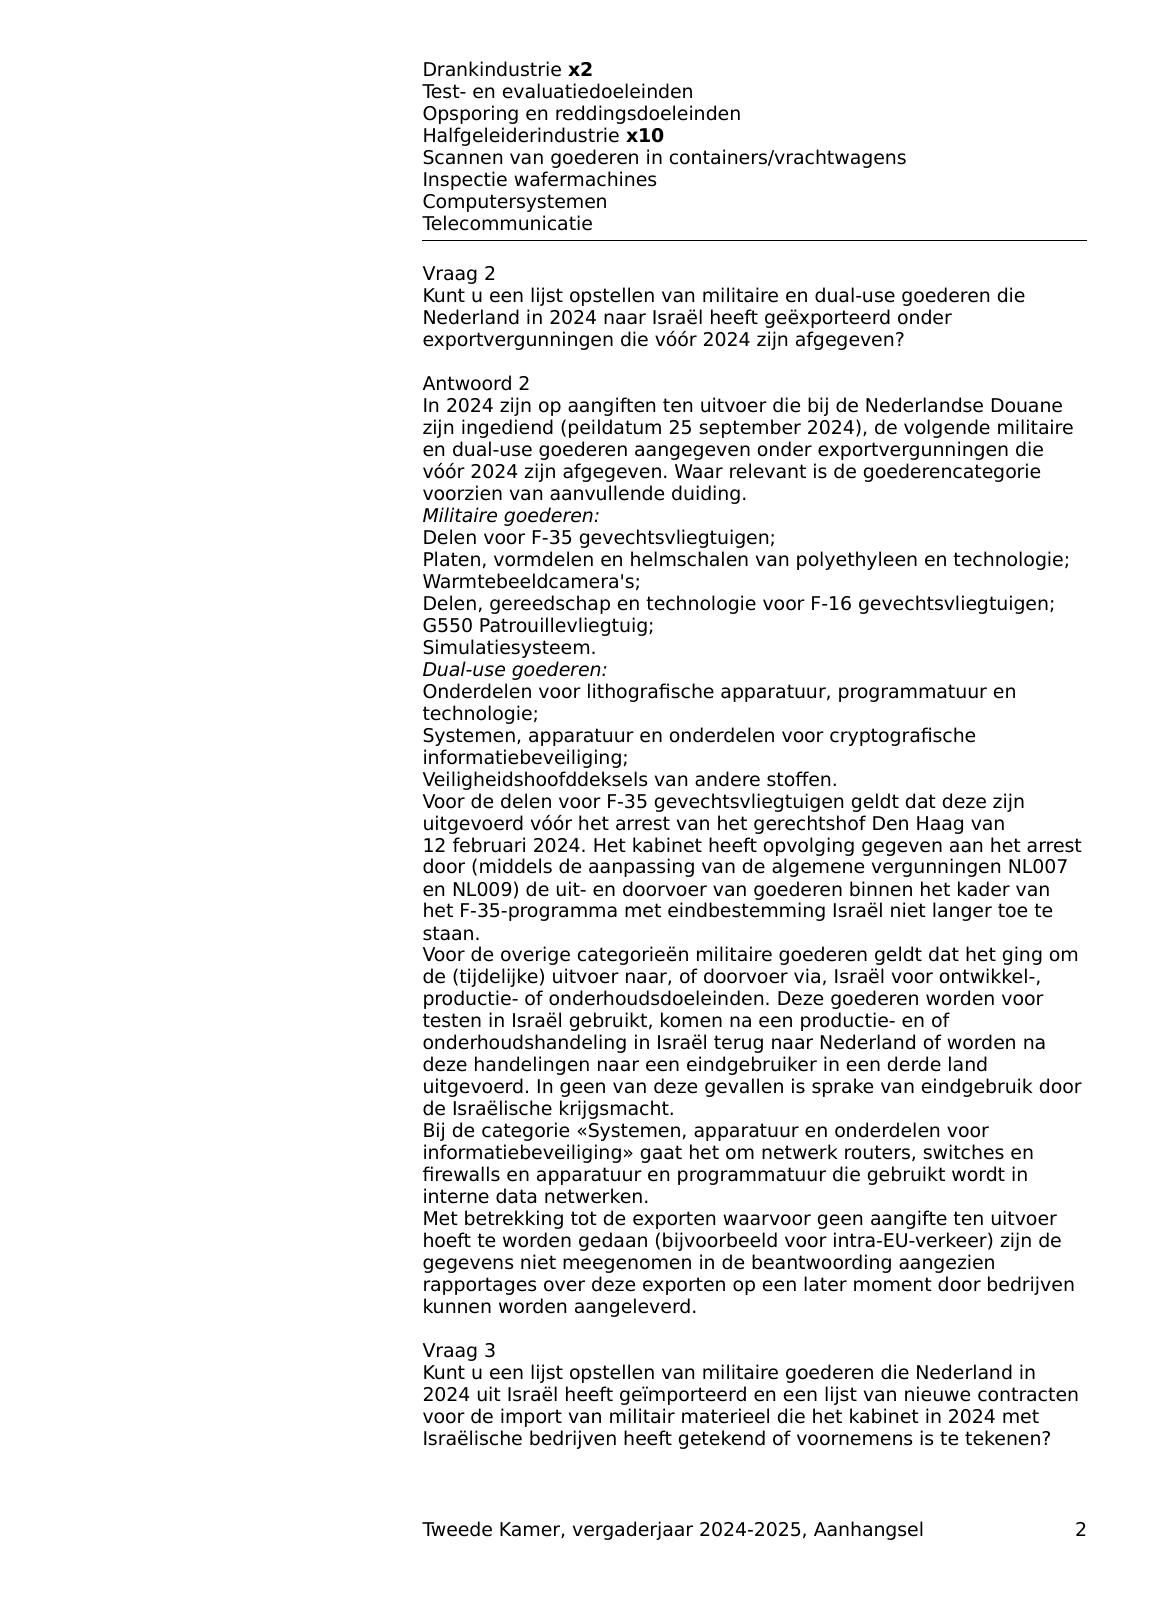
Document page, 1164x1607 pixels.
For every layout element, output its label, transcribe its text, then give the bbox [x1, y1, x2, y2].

text Voor de delen voor F-35 gevechtsvliegtuigen geldt dat deze zijn uitgevoerd vóór het arrest van het gerechtshof Den Haag van 12 februari 2024. Het kabinet heeft opvolging gegeven aan het arrest door (middels de aanpassing van de algemene vergunningen NL007 en NL009) de uit- en doorvoer van goederen binnen het kader van het F-35-programma met eindbestemming Israël niet langer toe te staan. [422, 791, 1087, 944]
text Vraag 3 [422, 1340, 1087, 1362]
table_cell Test- en evaluatiedoeleinden [422, 81, 1087, 103]
text Veiligheidshoofddeksels van andere stoffen. [422, 768, 1087, 791]
text Bij de categorie «Systemen, apparatuur en onderdelen voor informatiebeveiliging» gaat het om netwerk routers, switches en firewalls en apparatuur en programmatuur die gebruikt wordt in interne data netwerken. [422, 1120, 1087, 1208]
text Met betrekking tot de exporten waarvoor geen aangifte ten uitvoer hoeft te worden gedaan (bijvoorbeeld voor intra-EU-verkeer) zijn de gegevens niet meegenomen in de beantwoording aangezien rapportages over deze exporten op een later moment door bedrijven kunnen worden aangeleverd. [422, 1208, 1087, 1318]
table_cell Opsporing en reddingsdoeleinden [422, 103, 1087, 125]
text G550 Patrouillevliegtuig; [422, 615, 1087, 637]
text Warmtebeeldcamera's; [422, 571, 1087, 593]
table_cell Telecommunicatie [422, 213, 1087, 239]
text Platen, vormdelen en helmschalen van polyethyleen en technologie; [422, 549, 1087, 571]
text Systemen, apparatuur en onderdelen voor cryptografische informatiebeveiliging; [422, 724, 1087, 768]
table_cell Computersystemen [422, 191, 1087, 213]
text Delen, gereedschap en technologie voor F-16 gevechtsvliegtuigen; [422, 593, 1087, 615]
text Delen voor F-35 gevechtsvliegtuigen; [422, 527, 1087, 549]
text Onderdelen voor lithografische apparatuur, programmatuur en technologie; [422, 681, 1087, 724]
text Militaire goederen: [422, 505, 1087, 527]
table_cell Halfgeleiderindustrie x10 [422, 125, 1087, 147]
table_cell Scannen van goederen in containers/vrachtwagens [422, 147, 1087, 169]
text Simulatiesysteem. [422, 637, 1087, 659]
text Dual-use goederen: [422, 659, 1087, 681]
table_cell Inspectie wafermachines [422, 169, 1087, 191]
text Voor de overige categorieën militaire goederen geldt dat het ging om de (tijdelijke) uitvoer naar, of doorvoer via, Israël voor ontwikkel-, productie- of onderhoudsdoeleinden. Deze goederen worden voor testen in Israël gebruikt, komen na een productie- en of onderhoudshandeling in Israël terug naar Nederland of worden na deze handelingen naar een eindgebruiker in een derde land uitgevoerd. In geen van deze gevallen is sprake van eindgebruik door de Israëlische krijgsmacht. [422, 944, 1087, 1120]
table_cell Drankindustrie x2 [422, 59, 1087, 81]
text Antwoord 2 [422, 373, 1087, 395]
text Vraag 2 [422, 263, 1087, 285]
text In 2024 zijn op aangiften ten uitvoer die bij de Nederlandse Douane zijn ingediend (peildatum 25 september 2024), de volgende militaire en dual-use goederen aangegeven onder exportvergunningen die vóór 2024 zijn afgegeven. Waar relevant is de goederencategorie voorzien van aanvullende duiding. [422, 395, 1087, 505]
text Kunt u een lijst opstellen van militaire goederen die Nederland in 2024 uit Israël heeft geïmporteerd en een lijst van nieuwe contracten voor de import van militair materieel die het kabinet in 2024 met Israëlische bedrijven heeft getekend of voornemens is te tekenen? [422, 1362, 1087, 1450]
text Kunt u een lijst opstellen van militaire en dual-use goederen die Nederland in 2024 naar Israël heeft geëxporteerd onder exportvergunningen die vóór 2024 zijn afgegeven? [422, 285, 1087, 351]
